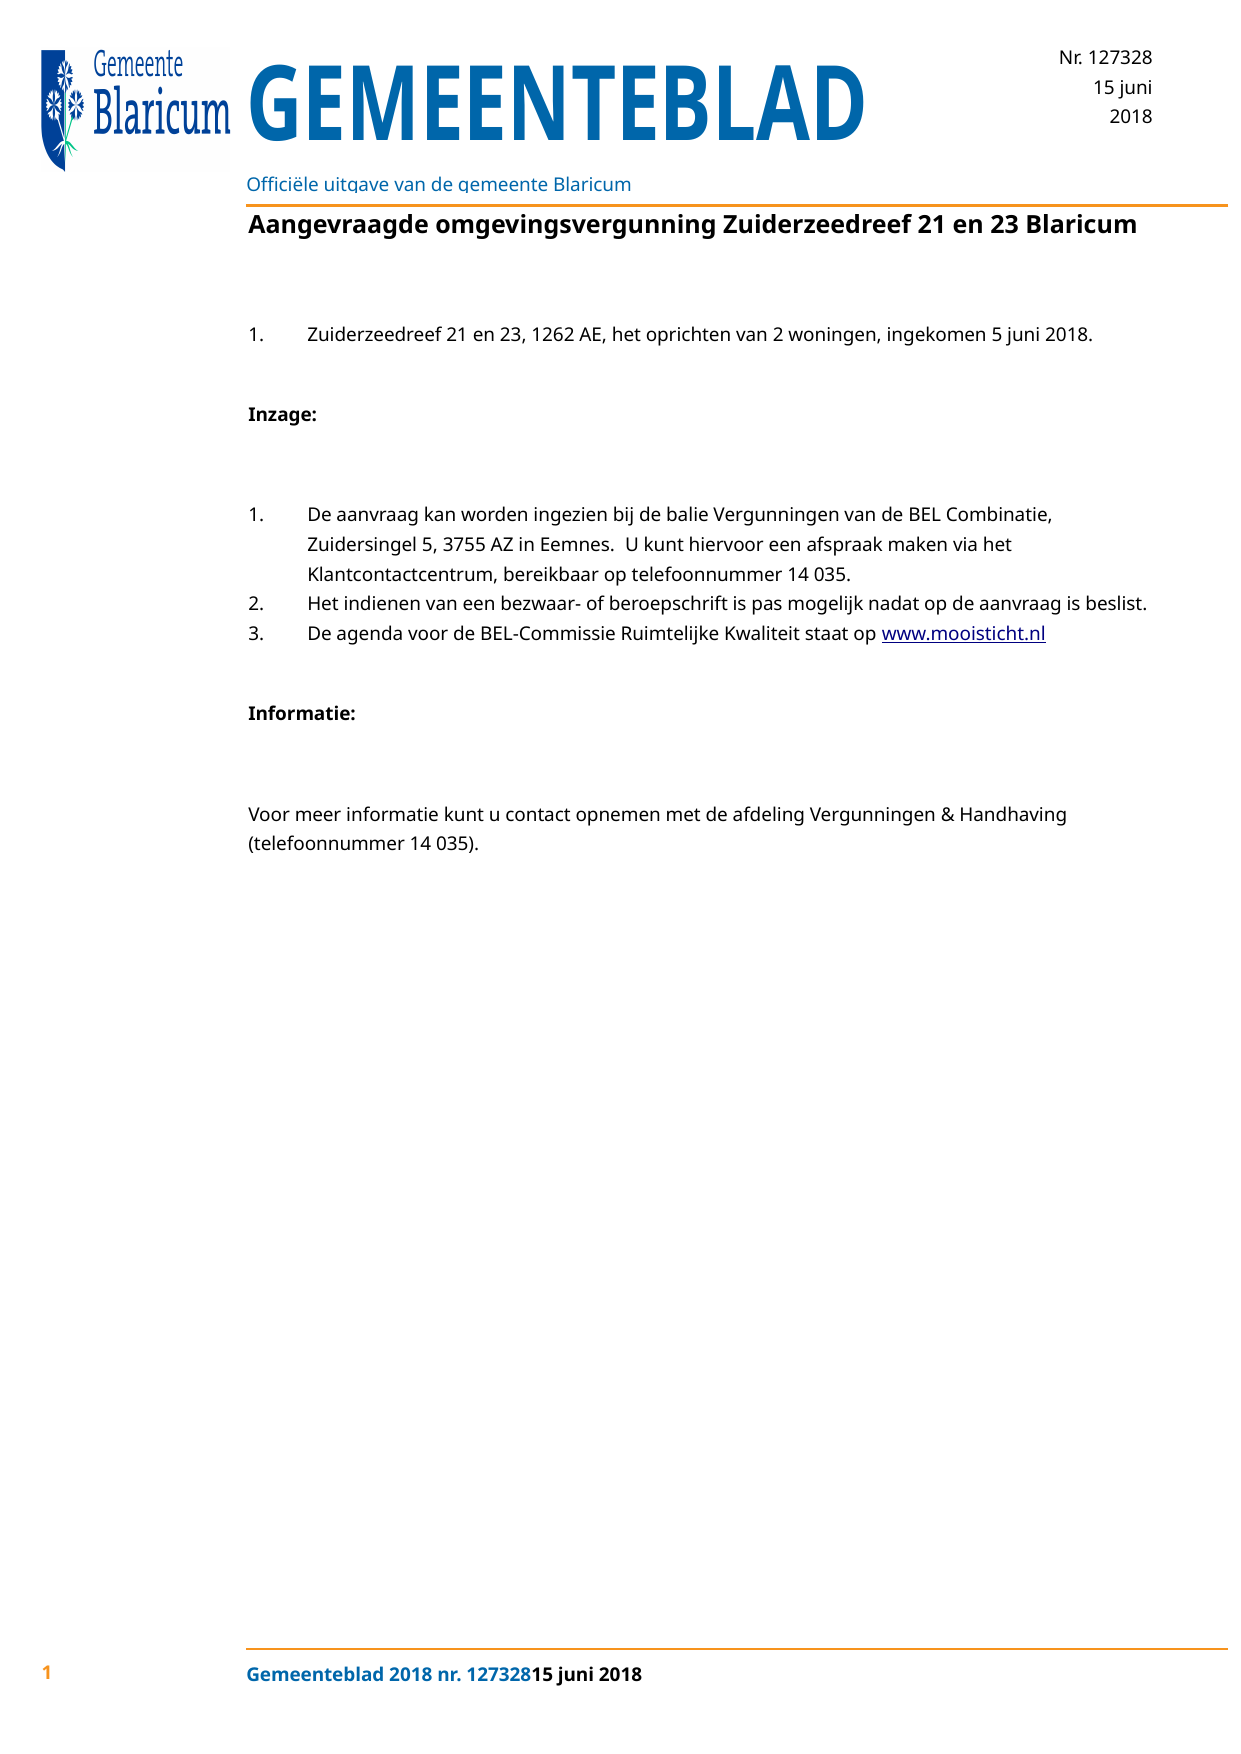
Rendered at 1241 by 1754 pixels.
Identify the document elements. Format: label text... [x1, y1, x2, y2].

list Zuiderzeedreef 21 en 23, 1262 AE, het oprichten van 2 woningen, ingekomen 5 juni 2018. [248, 321, 1152, 346]
text Voor meer informatie kunt u contact opnemen met de afdeling Vergunningen & Handhaving (telefoonnummer 14 035). [248, 801, 1152, 856]
text Informatie: [248, 700, 1152, 726]
list De aanvraag kan worden ingezien bij de balie Vergunningen van de BEL Combinatie, Zuidersingel 5, 3755 AZ in Eemnes. U kunt hiervoor een afspraak maken via het Klantcontactcentrum, bereikbaar op telefoonnummer 14 035. [248, 502, 1152, 586]
picture [41, 47, 231, 172]
list De agenda voor de BEL-Commissie Ruimtelijke Kwaliteit staat op www.mooisticht.nl [248, 620, 1152, 646]
list Het indienen van een bezwaar- of beroepschrift is pas mogelijk nadat op de aanvraag is beslist. [248, 590, 1152, 616]
text Inzage: [248, 401, 1152, 426]
text Aangevraagde omgevingsvergunning Zuiderzeedreef 21 en 23 Blaricum [248, 207, 1152, 241]
